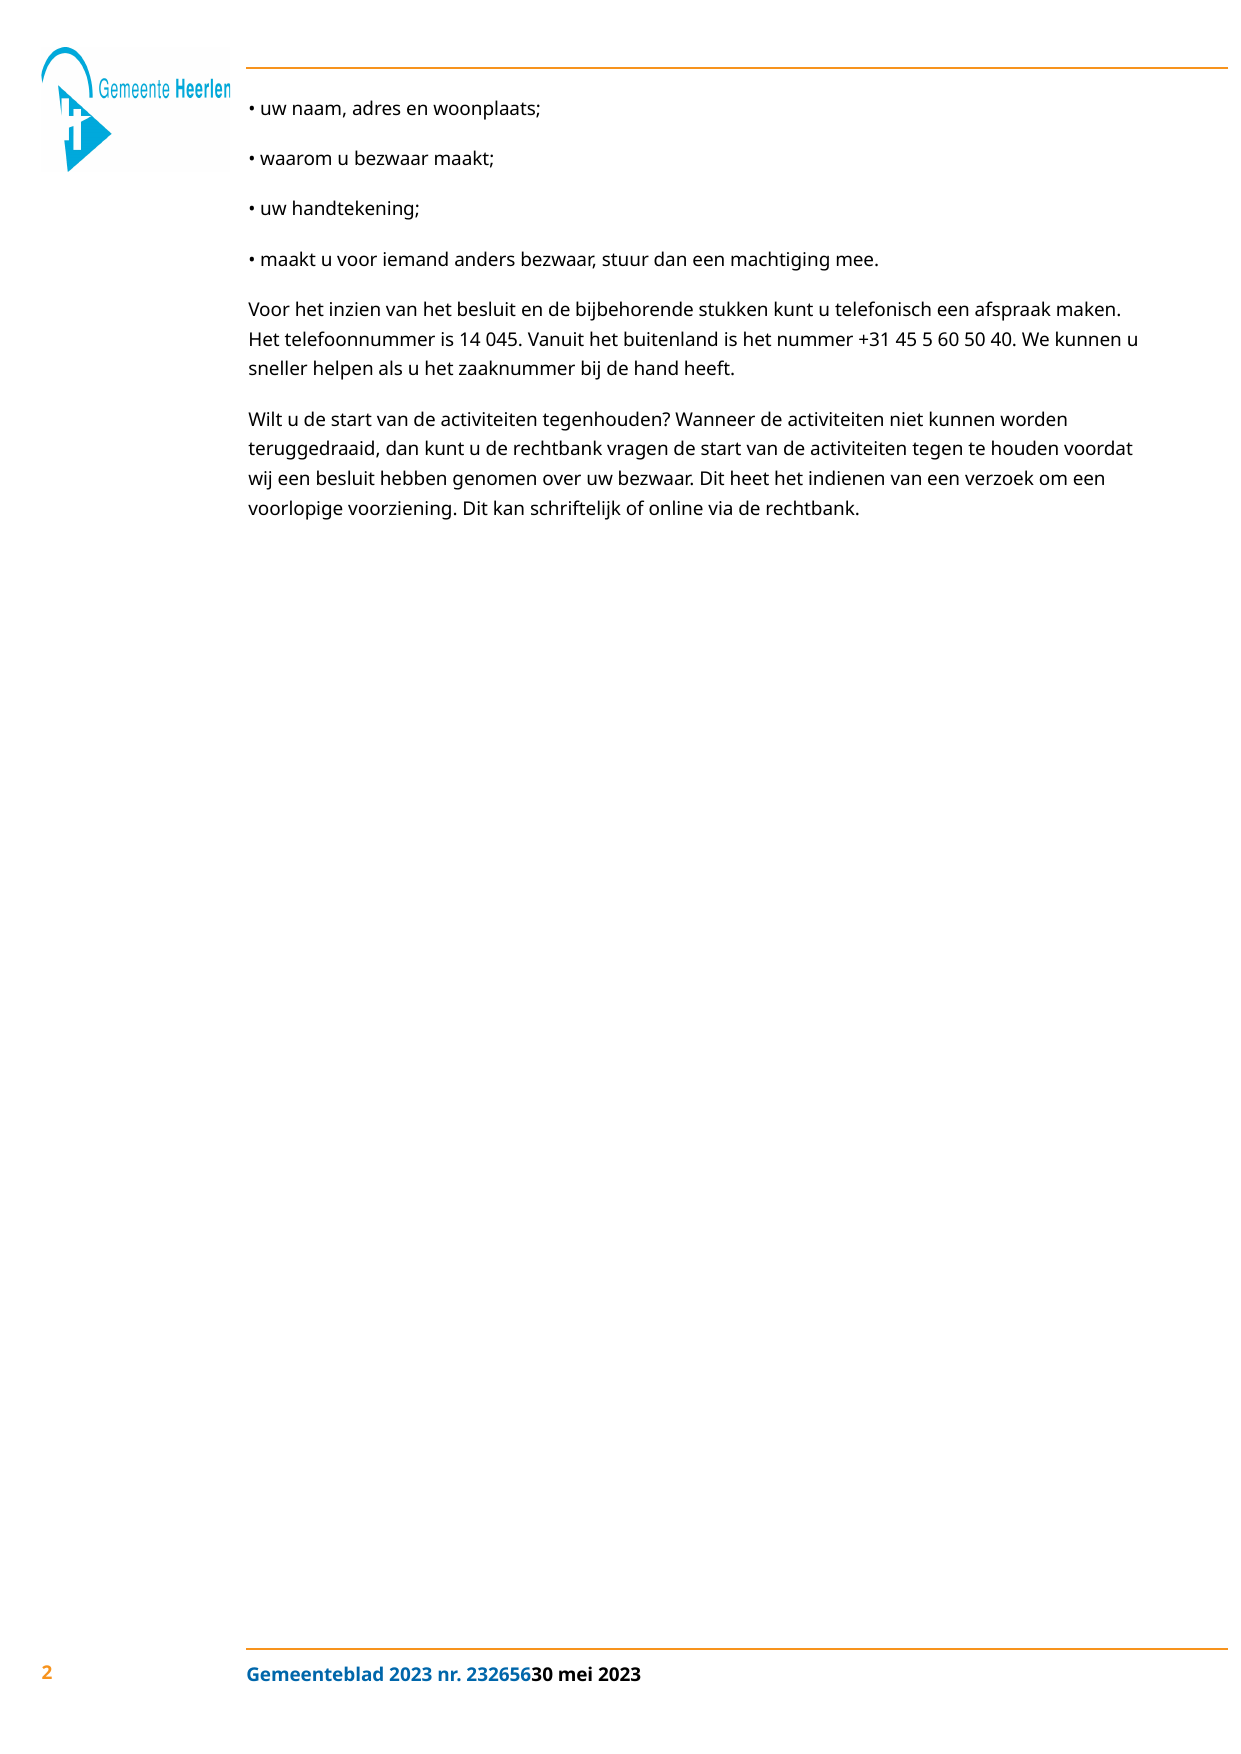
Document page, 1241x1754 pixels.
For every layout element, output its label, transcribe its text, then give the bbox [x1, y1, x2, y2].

text • waarom u bezwaar maakt; [248, 145, 1152, 171]
picture [41, 47, 231, 172]
picture [41, 47, 59, 70]
text Voor het inzien van het besluit en de bijbehorende stukken kunt u telefonisch een afspraak maken. Het telefoonnummer is 14 045. Vanuit het buitenland is het nummer +31 45 5 60 50 40. We kunnen u sneller helpen als u het zaaknummer bij de hand heeft. [248, 296, 1152, 381]
text • uw naam, adres en woonplaats; [248, 95, 1152, 121]
text Wilt u de start van de activiteiten tegenhouden? Wanneer de activiteiten niet kunnen worden teruggedraaid, dan kunt u de rechtbank vragen de start van de activiteiten tegen te houden voordat wij een besluit hebben genomen over uw bezwaar. Dit heet het indienen van een verzoek om een voorlopige voorziening. Dit kan schriftelijk of online via de rechtbank. [248, 406, 1152, 521]
text • maakt u voor iemand anders bezwaar, stuur dan een machtiging mee. [248, 246, 1152, 272]
text • uw handtekening; [248, 196, 1152, 221]
